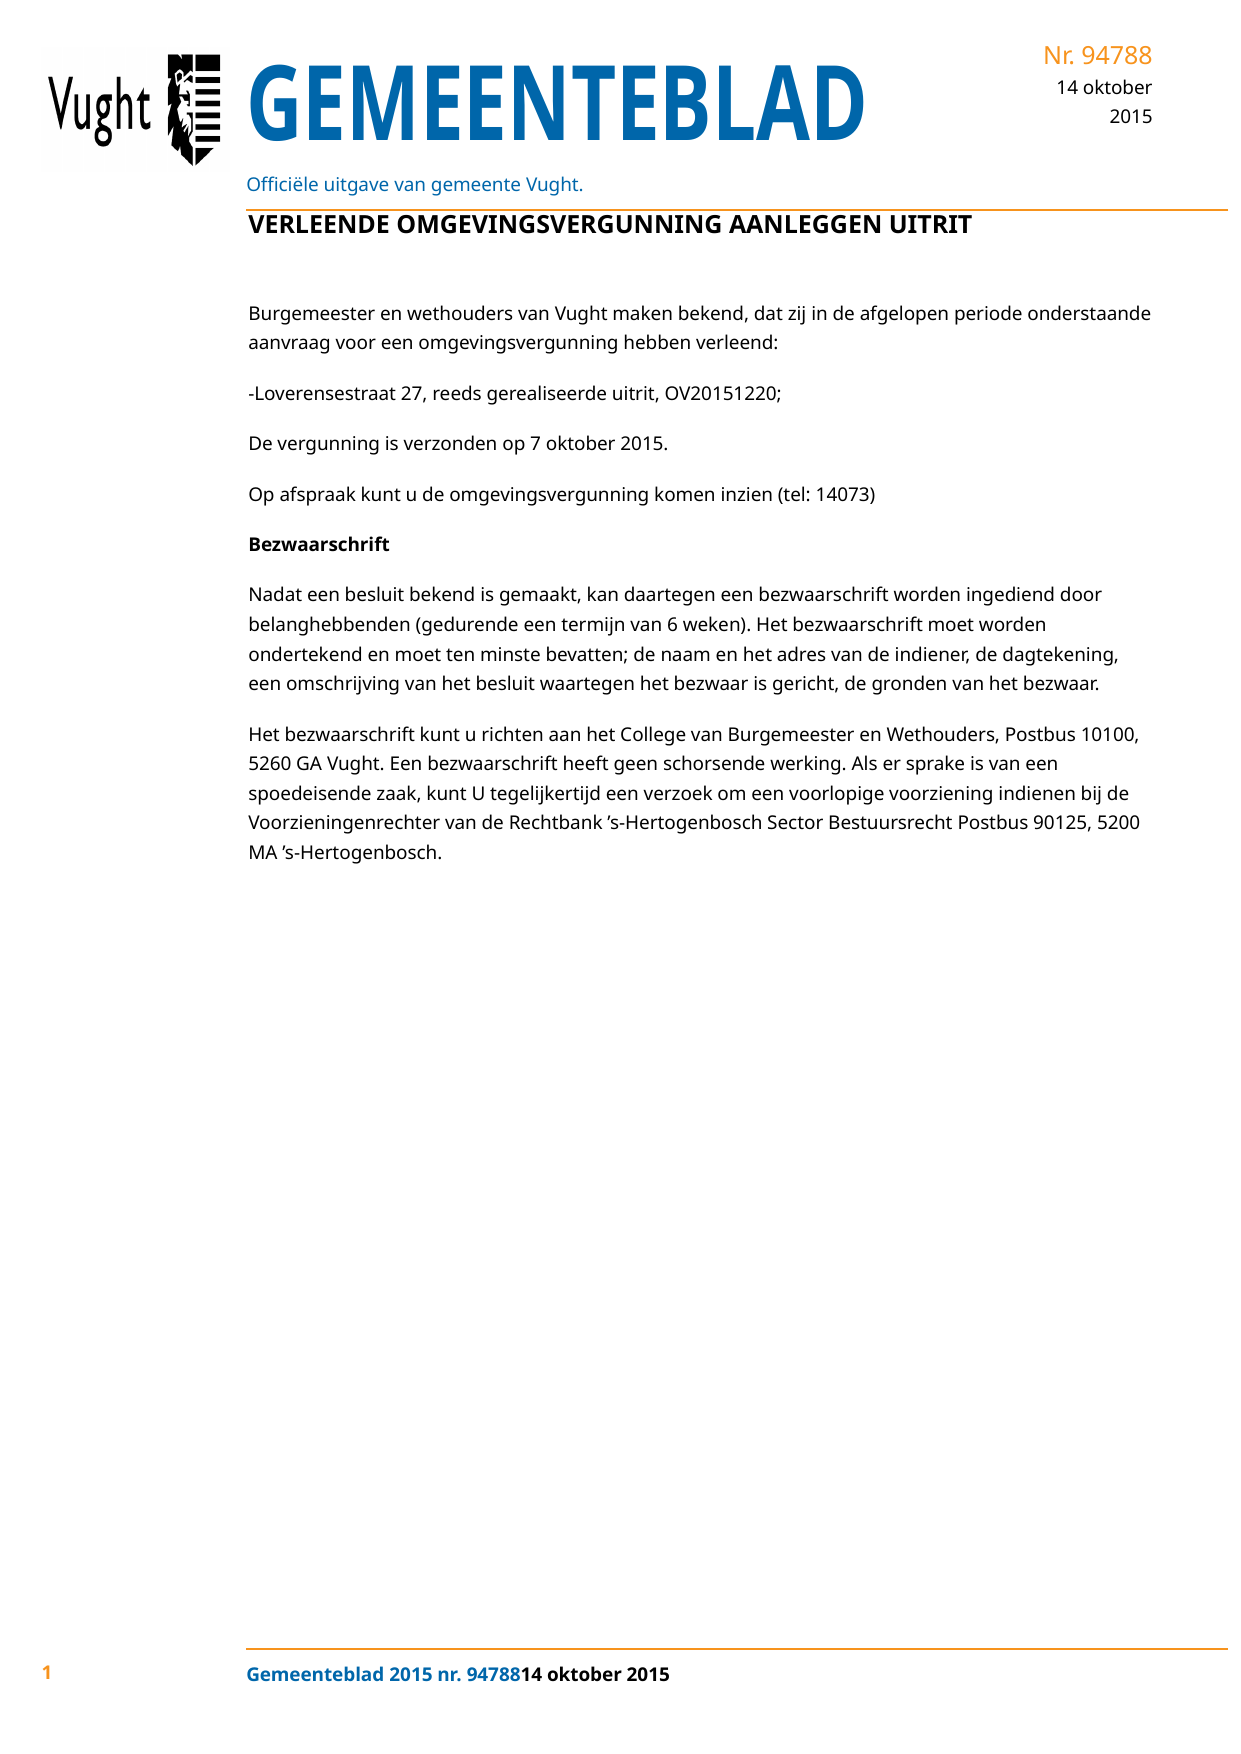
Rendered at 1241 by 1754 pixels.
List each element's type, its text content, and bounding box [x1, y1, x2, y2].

text Op afspraak kunt u de omgevingsvergunning komen inzien (tel: 14073) [248, 481, 1152, 506]
text Het bezwaarschrift kunt u richten aan het College van Burgemeester en Wethouders, Postbus 10100, 5260 GA Vught. Een bezwaarschrift heeft geen schorsende werking. Als er sprake is van een spoedeisende zaak, kunt U tegelijkertijd een verzoek om een voorlopige voorziening indienen bij de Voorzieningenrechter van de Rechtbank ’s-Hertogenbosch Sector Bestuursrecht Postbus 90125, 5200 MA ’s-Hertogenbosch. [248, 721, 1152, 865]
picture [41, 47, 231, 172]
text VERLEENDE OMGEVINGSVERGUNNING AANLEGGEN UITRIT [248, 211, 1152, 241]
text De vergunning is verzonden op 7 oktober 2015. [248, 430, 1152, 456]
text Bezwaarschrift [248, 531, 1152, 557]
text -Loverensestraat 27, reeds gerealiseerde uitrit, OV20151220; [248, 380, 1152, 406]
text Nadat een besluit bekend is gemaakt, kan daartegen een bezwaarschrift worden ingediend door belanghebbenden (gedurende een termijn van 6 weken). Het bezwaarschrift moet worden ondertekend en moet ten minste bevatten; de naam en het adres van de indiener, de dagtekening, een omschrijving van het besluit waartegen het bezwaar is gericht, de gronden van het bezwaar. [248, 582, 1152, 696]
text Burgemeester en wethouders van Vught maken bekend, dat zij in de afgelopen periode onderstaande aanvraag voor een omgevingsvergunning hebben verleend: [248, 300, 1152, 355]
